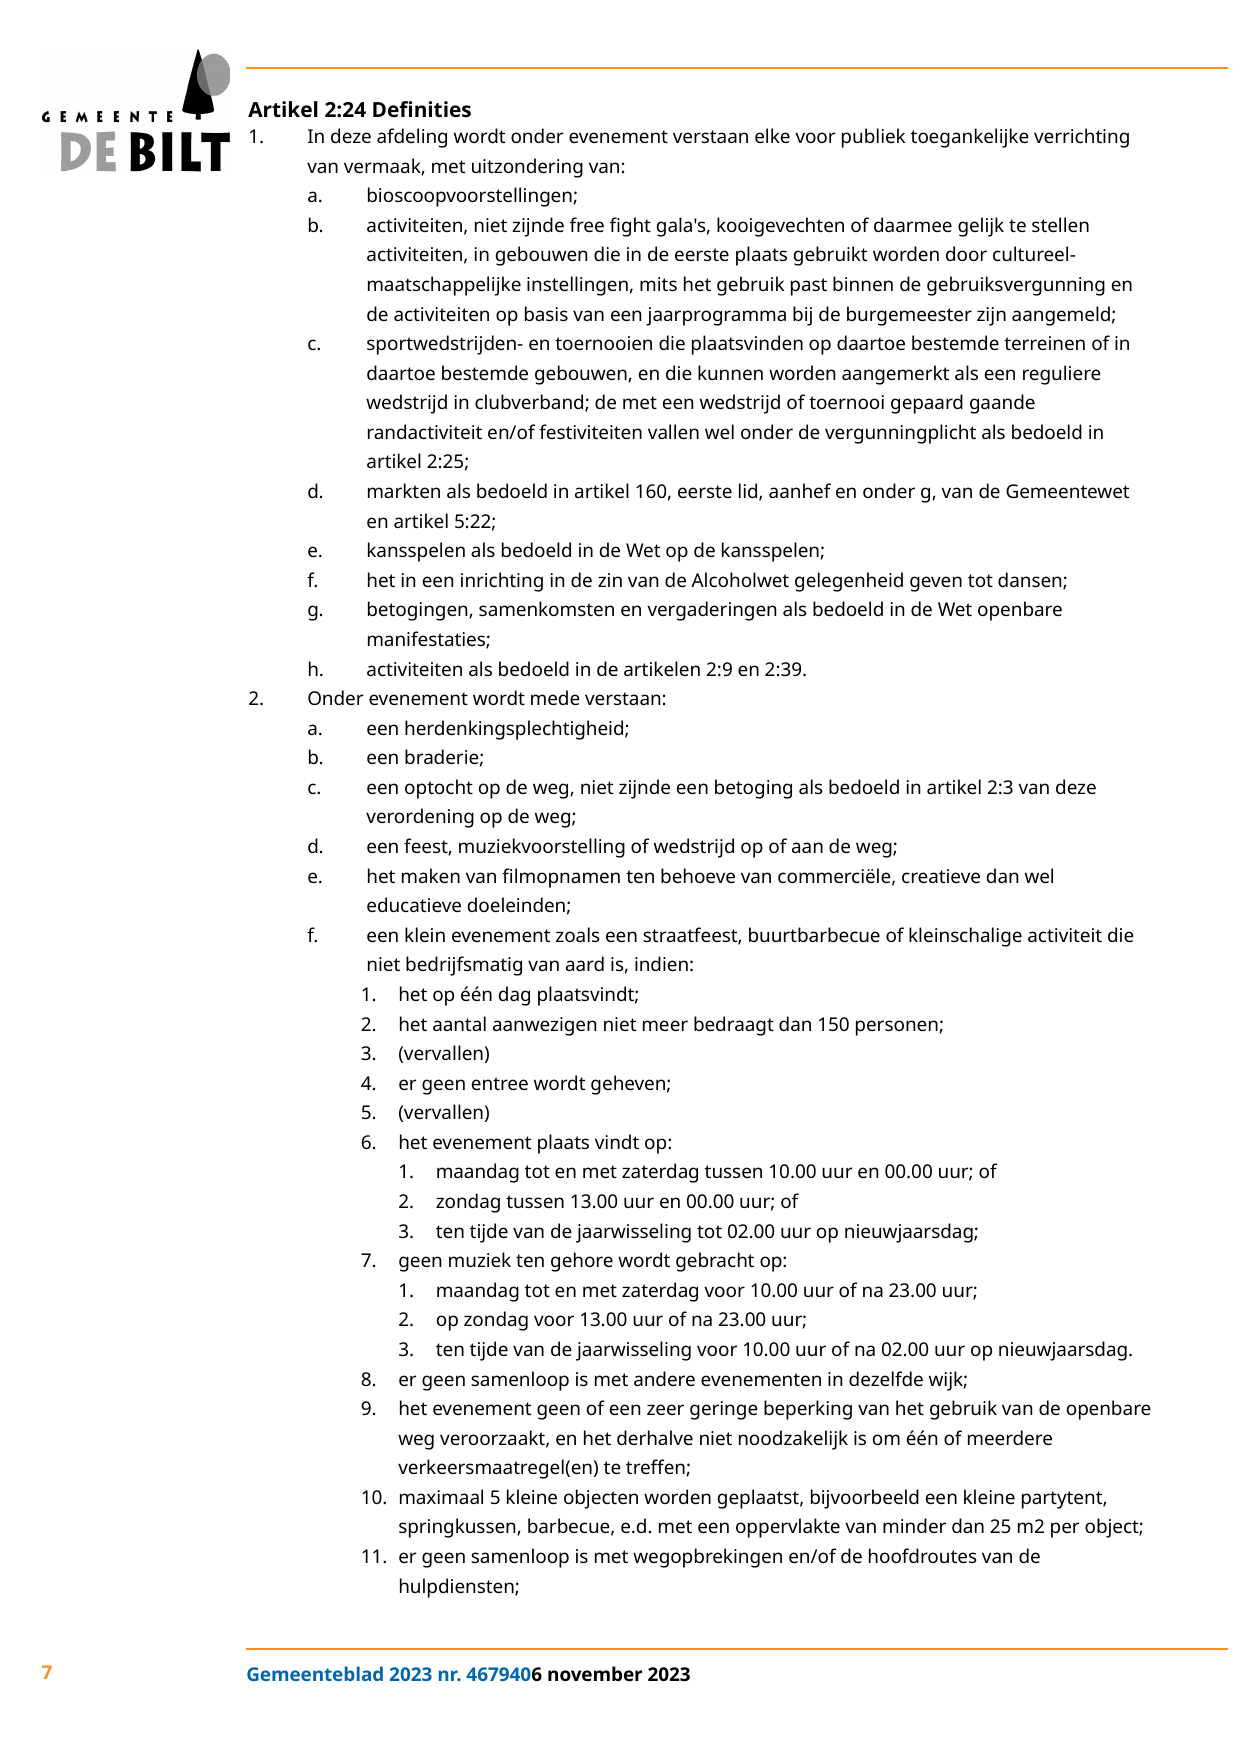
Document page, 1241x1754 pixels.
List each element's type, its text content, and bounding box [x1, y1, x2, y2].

list (vervallen) [361, 1040, 1152, 1066]
list kansspelen als bedoeld in de Wet op de kansspelen; [307, 537, 1152, 563]
list een herdenkingsplechtigheid; [307, 715, 1152, 741]
list (vervallen) [361, 1099, 1152, 1125]
list het in een inrichting in de zin van de Alcoholwet gelegenheid geven tot dansen; [307, 567, 1152, 593]
list bioscoopvoorstellingen; [307, 182, 1152, 208]
text Artikel 2:24 Definities [248, 95, 1152, 123]
list In deze afdeling wordt onder evenement verstaan elke voor publiek toegankelijke verrichting van vermaak, met uitzondering van: [248, 123, 1152, 178]
list activiteiten als bedoeld in de artikelen 2:9 en 2:39. [307, 656, 1152, 681]
list een feest, muziekvoorstelling of wedstrijd op of aan de weg; [307, 833, 1152, 859]
list activiteiten, niet zijnde free fight gala's, kooigevechten of daarmee gelijk te stellen activiteiten, in gebouwen die in de eerste plaats gebruikt worden door cultureel-maatschappelijke instellingen, mits het gebruik past binnen de gebruiksvergunning en de activiteiten op basis van een jaarprogramma bij de burgemeester zijn aangemeld; [307, 212, 1152, 326]
list Onder evenement wordt mede verstaan: [248, 685, 1152, 711]
list geen muziek ten gehore wordt gebracht op: [361, 1247, 1152, 1273]
list ten tijde van de jaarwisseling tot 02.00 uur op nieuwjaarsdag; [398, 1218, 1152, 1243]
list betogingen, samenkomsten en vergaderingen als bedoeld in de Wet openbare manifestaties; [307, 597, 1152, 652]
list op zondag voor 13.00 uur of na 23.00 uur; [398, 1307, 1152, 1332]
list ten tijde van de jaarwisseling voor 10.00 uur of na 02.00 uur op nieuwjaarsdag. [398, 1336, 1152, 1362]
list het evenement geen of een zeer geringe beperking van het gebruik van de openbare weg veroorzaakt, en het derhalve niet noodzakelijk is om één of meerdere verkeersmaatregel(en) te treffen; [361, 1395, 1152, 1480]
list maandag tot en met zaterdag tussen 10.00 uur en 00.00 uur; of [398, 1159, 1152, 1184]
list maandag tot en met zaterdag voor 10.00 uur of na 23.00 uur; [398, 1277, 1152, 1303]
list sportwedstrijden- en toernooien die plaatsvinden op daartoe bestemde terreinen of in daartoe bestemde gebouwen, en die kunnen worden aangemerkt als een reguliere wedstrijd in clubverband; de met een wedstrijd of toernooi gepaard gaande randactiviteit en/of festiviteiten vallen wel onder de vergunningplicht als bedoeld in artikel 2:25; [307, 330, 1152, 474]
list het maken van filmopnamen ten behoeve van commerciële, creatieve dan wel educatieve doeleinden; [307, 863, 1152, 918]
list een braderie; [307, 744, 1152, 770]
list er geen samenloop is met andere evenementen in dezelfde wijk; [361, 1366, 1152, 1391]
list het op één dag plaatsvindt; [361, 981, 1152, 1007]
list maximaal 5 kleine objecten worden geplaatst, bijvoorbeeld een kleine partytent, springkussen, barbecue, e.d. met een oppervlakte van minder dan 25 m2 per object; [361, 1484, 1152, 1539]
list er geen entree wordt geheven; [361, 1070, 1152, 1096]
list een optocht op de weg, niet zijnde een betoging als bedoeld in artikel 2:3 van deze verordening op de weg; [307, 774, 1152, 829]
picture [41, 47, 231, 172]
list een klein evenement zoals een straatfeest, buurtbarbecue of kleinschalige activiteit die niet bedrijfsmatig van aard is, indien: [307, 922, 1152, 977]
list er geen samenloop is met wegopbrekingen en/of de hoofdroutes van de hulpdiensten; [361, 1543, 1152, 1598]
list markten als bedoeld in artikel 160, eerste lid, aanhef en onder g, van de Gemeentewet en artikel 5:22; [307, 478, 1152, 533]
list het evenement plaats vindt op: [361, 1129, 1152, 1155]
list het aantal aanwezigen niet meer bedraagt dan 150 personen; [361, 1011, 1152, 1036]
list zondag tussen 13.00 uur en 00.00 uur; of [398, 1188, 1152, 1214]
